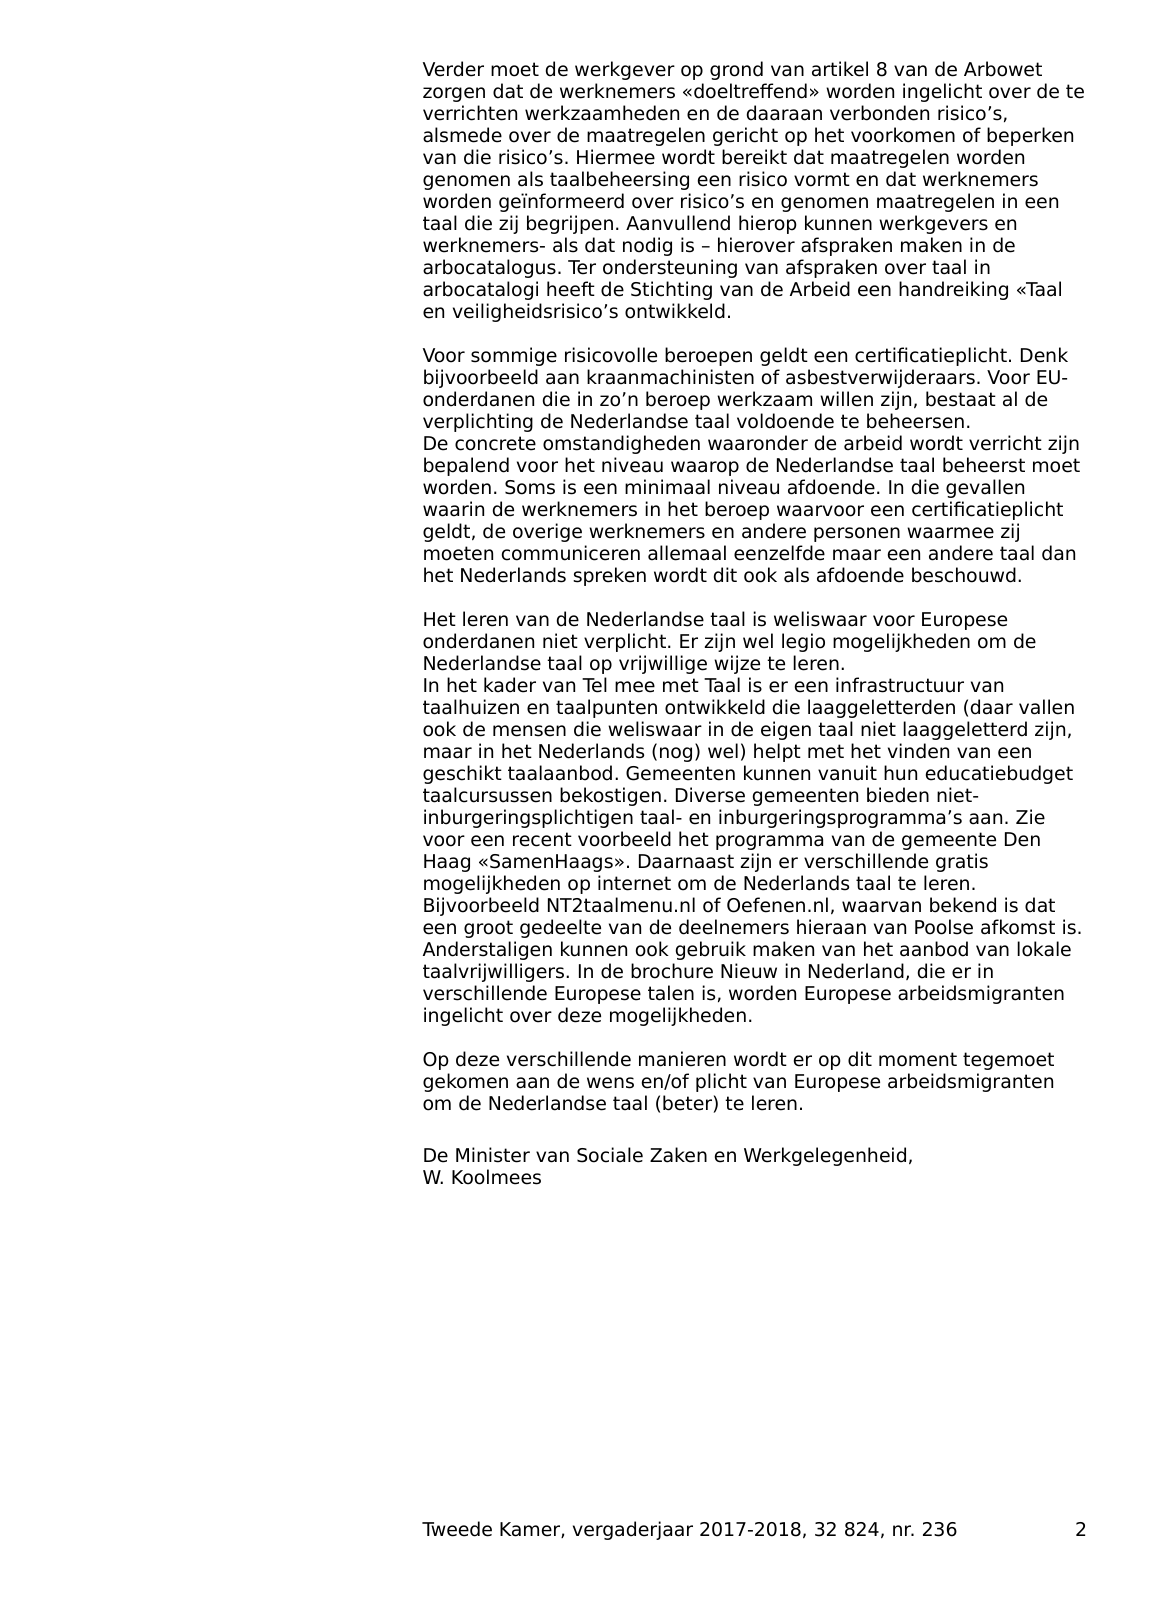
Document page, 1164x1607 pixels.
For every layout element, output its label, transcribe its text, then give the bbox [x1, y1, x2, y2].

text Verder moet de werkgever op grond van artikel 8 van de Arbowet zorgen dat de werknemers «doeltreffend» worden ingelicht over de te verrichten werkzaamheden en de daaraan verbonden risico’s, alsmede over de maatregelen gericht op het voorkomen of beperken van die risico’s. Hiermee wordt bereikt dat maatregelen worden genomen als taalbeheersing een risico vormt en dat werknemers worden geïnformeerd over risico’s en genomen maatregelen in een taal die zij begrijpen. Aanvullend hierop kunnen werkgevers en werknemers- als dat nodig is – hierover afspraken maken in de arbocatalogus. Ter ondersteuning van afspraken over taal in arbocatalogi heeft de Stichting van de Arbeid een handreiking «Taal en veiligheidsrisico’s ontwikkeld. [422, 59, 1087, 323]
text In het kader van Tel mee met Taal is er een infrastructuur van taalhuizen en taalpunten ontwikkeld die laaggeletterden (daar vallen ook de mensen die weliswaar in de eigen taal niet laaggeletterd zijn, maar in het Nederlands (nog) wel) helpt met het vinden van een geschikt taalaanbod. Gemeenten kunnen vanuit hun educatiebudget taalcursussen bekostigen. Diverse gemeenten bieden niet-inburgeringsplichtigen taal- en inburgeringsprogramma’s aan. Zie voor een recent voorbeeld het programma van de gemeente Den Haag «SamenHaags». Daarnaast zijn er verschillende gratis mogelijkheden op internet om de Nederlands taal te leren. Bijvoorbeeld NT2taalmenu.nl of Oefenen.nl, waarvan bekend is dat een groot gedeelte van de deelnemers hieraan van Poolse afkomst is. Anderstaligen kunnen ook gebruik maken van het aanbod van lokale taalvrijwilligers. In de brochure Nieuw in Nederland, die er in verschillende Europese talen is, worden Europese arbeidsmigranten ingelicht over deze mogelijkheden. [422, 675, 1087, 1027]
text De Minister van Sociale Zaken en Werkgelegenheid, W. Koolmees [422, 1145, 1087, 1189]
text De concrete omstandigheden waaronder de arbeid wordt verricht zijn bepalend voor het niveau waarop de Nederlandse taal beheerst moet worden. Soms is een minimaal niveau afdoende. In die gevallen waarin de werknemers in het beroep waarvoor een certificatieplicht geldt, de overige werknemers en andere personen waarmee zij moeten communiceren allemaal eenzelfde maar een andere taal dan het Nederlands spreken wordt dit ook als afdoende beschouwd. [422, 433, 1087, 587]
text Voor sommige risicovolle beroepen geldt een certificatieplicht. Denk bijvoorbeeld aan kraanmachinisten of asbestverwijderaars. Voor EU-onderdanen die in zo’n beroep werkzaam willen zijn, bestaat al de verplichting de Nederlandse taal voldoende te beheersen. [422, 345, 1087, 433]
text Het leren van de Nederlandse taal is weliswaar voor Europese onderdanen niet verplicht. Er zijn wel legio mogelijkheden om de Nederlandse taal op vrijwillige wijze te leren. [422, 609, 1087, 675]
text Op deze verschillende manieren wordt er op dit moment tegemoet gekomen aan de wens en/of plicht van Europese arbeidsmigranten om de Nederlandse taal (beter) te leren. [422, 1049, 1087, 1115]
